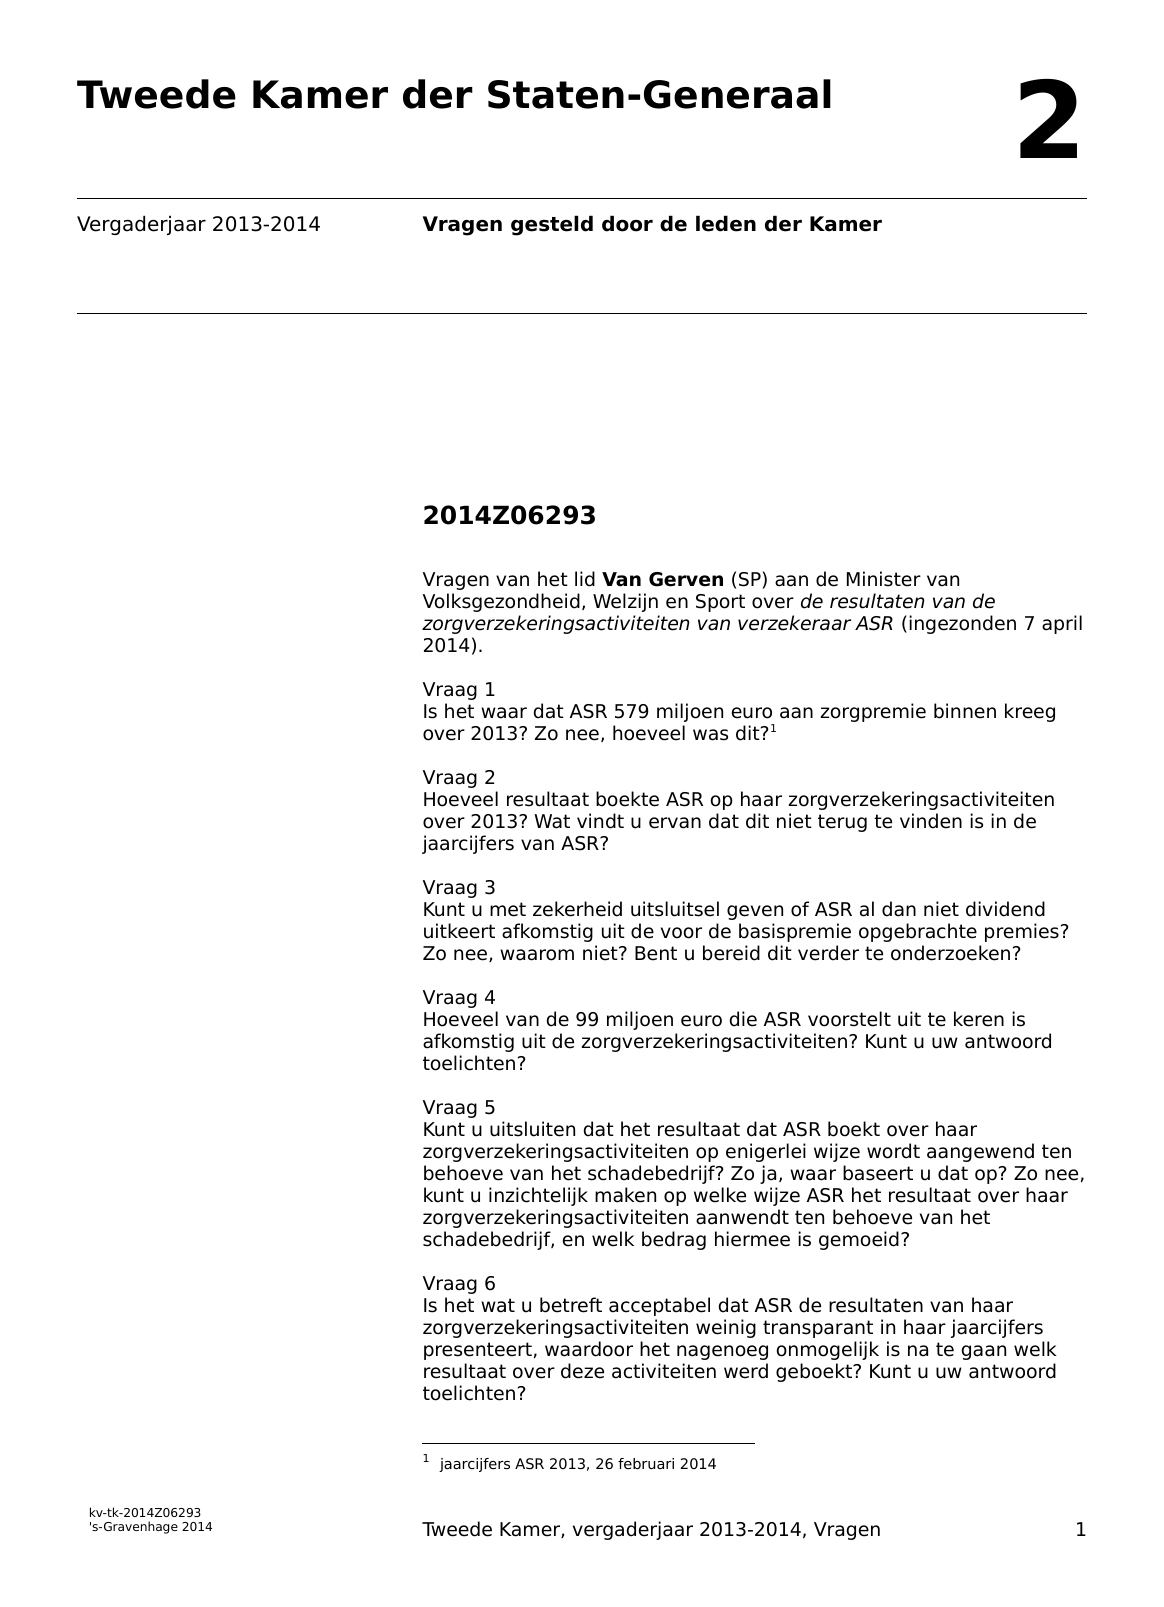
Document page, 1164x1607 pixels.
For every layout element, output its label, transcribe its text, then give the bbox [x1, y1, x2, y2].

table_header 2 [886, 59, 1087, 198]
text Is het wat u betreft acceptabel dat ASR de resultaten van haar zorgverzekeringsactiviteiten weinig transparant in haar jaarcijfers presenteert, waardoor het nagenoeg onmogelijk is na te gaan welk resultaat over deze activiteiten werd geboekt? Kunt u uw antwoord toelichten? [422, 1295, 1087, 1405]
text Vragen van het lid Van Gerven (SP) aan de Minister van Volksgezondheid, Welzijn en Sport over de resultaten van de zorgverzekeringsactiviteiten van verzekeraar ASR (ingezonden 7 april 2014). [422, 569, 1087, 657]
text kv-tk-2014Z06293 [88, 1506, 323, 1520]
text Kunt u met zekerheid uitsluitsel geven of ASR al dan niet dividend uitkeert afkomstig uit de voor de basispremie opgebrachte premies? Zo nee, waarom niet? Bent u bereid dit verder te onderzoeken? [422, 899, 1087, 965]
text Vraag 3 [422, 877, 1087, 899]
text Hoeveel van de 99 miljoen euro die ASR voorstelt uit te keren is afkomstig uit de zorgverzekeringsactiviteiten? Kunt u uw antwoord toelichten? [422, 1009, 1087, 1075]
text Vraag 1 [422, 679, 1087, 701]
table_cell Vergaderjaar 2013-2014 [77, 199, 422, 313]
text 2014Z06293 [422, 501, 1087, 531]
table_cell Vragen gesteld door de leden der Kamer [422, 199, 1087, 313]
text Vraag 2 [422, 767, 1087, 789]
text Hoeveel resultaat boekte ASR op haar zorgverzekeringsactiviteiten over 2013? Wat vindt u ervan dat dit niet terug te vinden is in de jaarcijfers van ASR? [422, 789, 1087, 855]
text Vraag 4 [422, 987, 1087, 1009]
table_header Tweede Kamer der Staten-Generaal [77, 59, 886, 198]
text Vraag 6 [422, 1273, 1087, 1295]
text jaarcijfers ASR 2013, 26 februari 2014 [422, 1452, 1087, 1474]
text Kunt u uitsluiten dat het resultaat dat ASR boekt over haar zorgverzekeringsactiviteiten op enigerlei wijze wordt aangewend ten behoeve van het schadebedrijf? Zo ja, waar baseert u dat op? Zo nee, kunt u inzichtelijk maken op welke wijze ASR het resultaat over haar zorgverzekeringsactiviteiten aanwendt ten behoeve van het schadebedrijf, en welk bedrag hiermee is gemoeid? [422, 1119, 1087, 1251]
text 's-Gravenhage 2014 [88, 1520, 323, 1534]
text Is het waar dat ASR 579 miljoen euro aan zorgpremie binnen kreeg over 2013? Zo nee, hoeveel was dit? [422, 701, 1087, 745]
text Vraag 5 [422, 1097, 1087, 1119]
